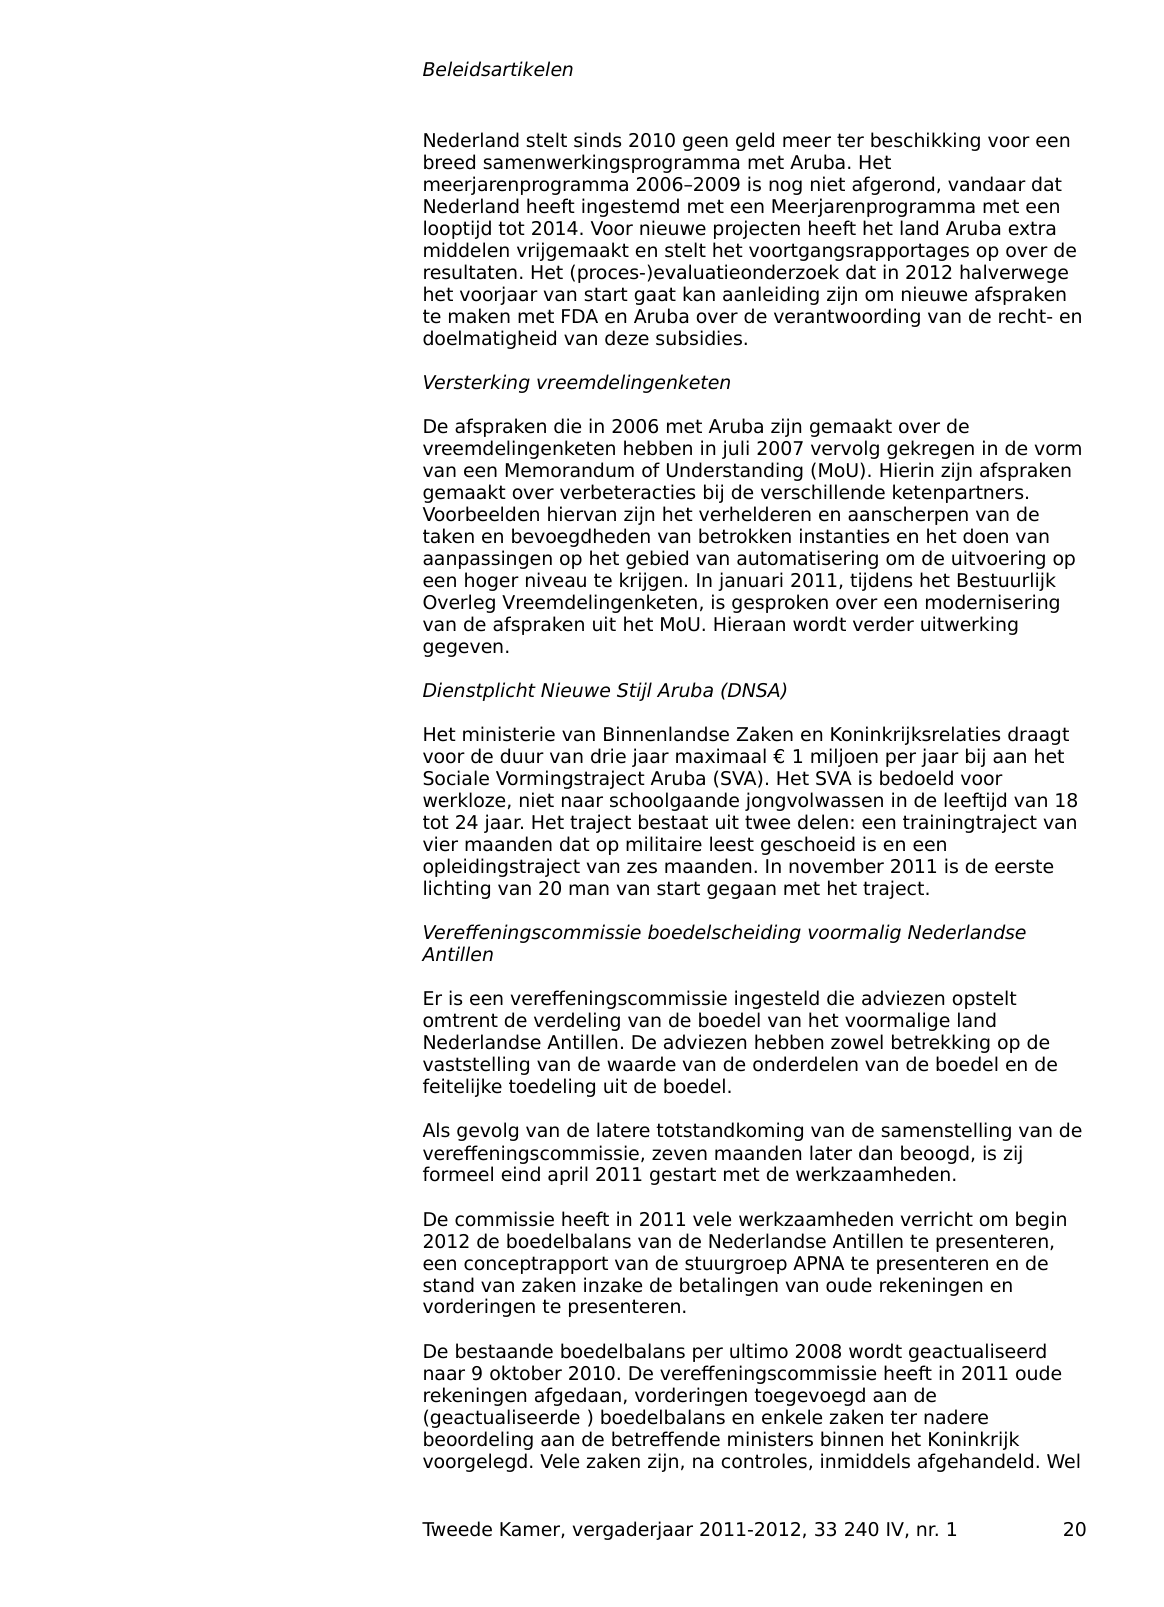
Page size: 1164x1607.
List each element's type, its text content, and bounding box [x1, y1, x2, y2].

text Het ministerie van Binnenlandse Zaken en Koninkrijksrelaties draagt voor de duur van drie jaar maximaal € 1 miljoen per jaar bij aan het Sociale Vormingstraject Aruba (SVA). Het SVA is bedoeld voor werkloze, niet naar schoolgaande jongvolwassen in de leeftijd van 18 tot 24 jaar. Het traject bestaat uit twee delen: een trainingtraject van vier maanden dat op militaire leest geschoeid is en een opleidingstraject van zes maanden. In november 2011 is de eerste lichting van 20 man van start gegaan met het traject. [422, 724, 1087, 900]
text De afspraken die in 2006 met Aruba zijn gemaakt over de vreemdelingenketen hebben in juli 2007 vervolg gekregen in de vorm van een Memorandum of Understanding (MoU). Hierin zijn afspraken gemaakt over verbeteracties bij de verschillende ketenpartners. Voorbeelden hiervan zijn het verhelderen en aanscherpen van de taken en bevoegdheden van betrokken instanties en het doen van aanpassingen op het gebied van automatisering om de uitvoering op een hoger niveau te krijgen. In januari 2011, tijdens het Bestuurlijk Overleg Vreemdelingenketen, is gesproken over een modernisering van de afspraken uit het MoU. Hieraan wordt verder uitwerking gegeven. [422, 416, 1087, 658]
text De commissie heeft in 2011 vele werkzaamheden verricht om begin 2012 de boedelbalans van de Nederlandse Antillen te presenteren, een conceptrapport van de stuurgroep APNA te presenteren en de stand van zaken inzake de betalingen van oude rekeningen en vorderingen te presenteren. [422, 1208, 1087, 1318]
text Er is een vereffeningscommissie ingesteld die adviezen opstelt omtrent de verdeling van de boedel van het voormalige land Nederlandse Antillen. De adviezen hebben zowel betrekking op de vaststelling van de waarde van de onderdelen van de boedel en de feitelijke toedeling uit de boedel. [422, 988, 1087, 1098]
subtitle Dienstplicht Nieuwe Stijl Aruba (DNSA) [422, 680, 1087, 702]
text Nederland stelt sinds 2010 geen geld meer ter beschikking voor een breed samenwerkingsprogramma met Aruba. Het meerjarenprogramma 2006–2009 is nog niet afgerond, vandaar dat Nederland heeft ingestemd met een Meerjarenprogramma met een looptijd tot 2014. Voor nieuwe projecten heeft het land Aruba extra middelen vrijgemaakt en stelt het voortgangsrapportages op over de resultaten. Het (proces-)evaluatieonderzoek dat in 2012 halverwege het voorjaar van start gaat kan aanleiding zijn om nieuwe afspraken te maken met FDA en Aruba over de verantwoording van de recht- en doelmatigheid van deze subsidies. [422, 130, 1087, 350]
subtitle Versterking vreemdelingenketen [422, 372, 1087, 394]
text De bestaande boedelbalans per ultimo 2008 wordt geactualiseerd naar 9 oktober 2010. De vereffeningscommissie heeft in 2011 oude rekeningen afgedaan, vorderingen toegevoegd aan de (geactualiseerde ) boedelbalans en enkele zaken ter nadere beoordeling aan de betreffende ministers binnen het Koninkrijk voorgelegd. Vele zaken zijn, na controles, inmiddels afgehandeld. Wel [422, 1341, 1087, 1472]
subtitle Vereffeningscommissie boedelscheiding voormalig Nederlandse Antillen [422, 922, 1087, 966]
text Als gevolg van de latere totstandkoming van de samenstelling van de vereffeningscommissie, zeven maanden later dan beoogd, is zij formeel eind april 2011 gestart met de werkzaamheden. [422, 1120, 1087, 1186]
